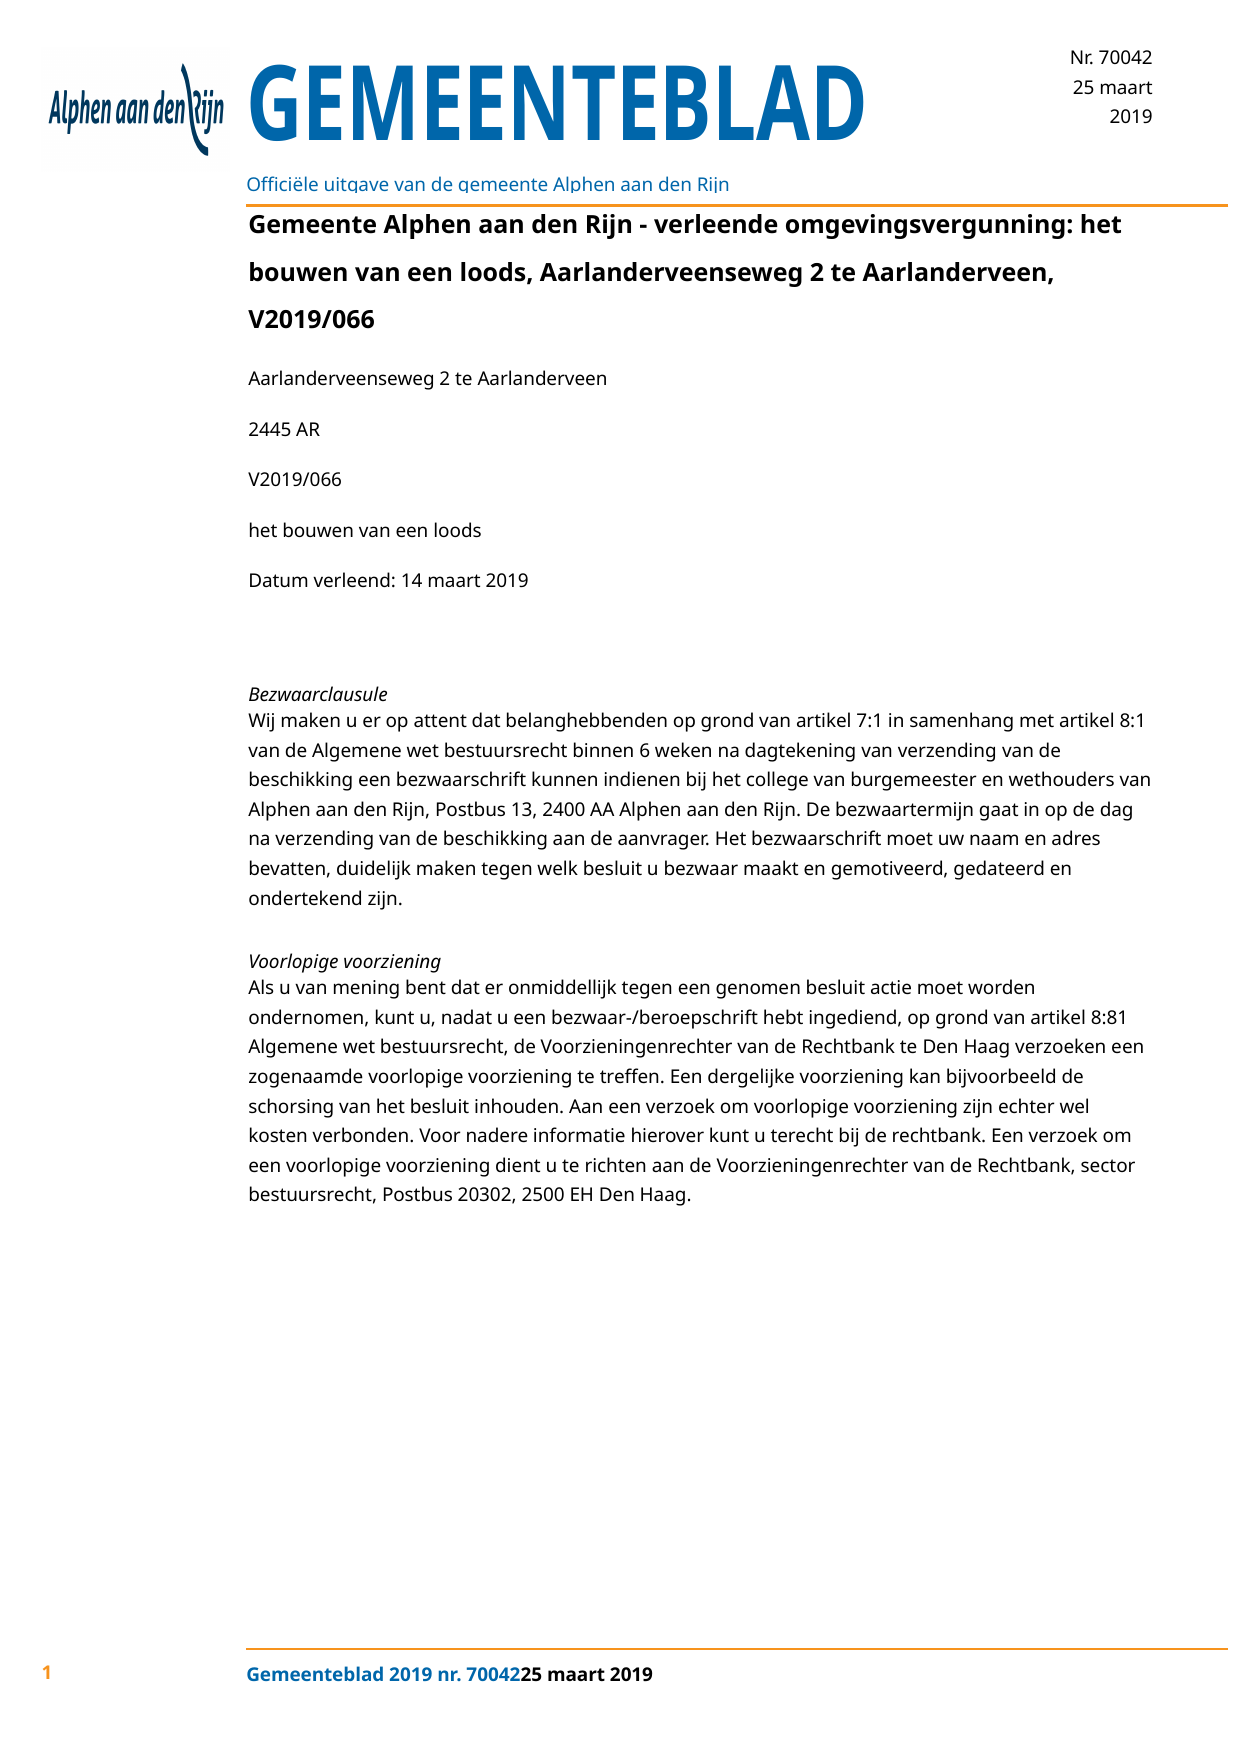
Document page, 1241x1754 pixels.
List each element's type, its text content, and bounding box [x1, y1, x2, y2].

picture [41, 47, 231, 172]
text Bezwaarclausule [248, 682, 1152, 707]
text V2019/066 [248, 466, 1152, 492]
text Wij maken u er op attent dat belanghebbenden op grond van artikel 7:1 in samenhang met artikel 8:1 van de Algemene wet bestuursrecht binnen 6 weken na dagtekening van verzending van de beschikking een bezwaarschrift kunnen indienen bij het college van burgemeester en wethouders van Alphen aan den Rijn, Postbus 13, 2400 AA Alphen aan den Rijn. De bezwaartermijn gaat in op de dag na verzending van de beschikking aan de aanvrager. Het bezwaarschrift moet uw naam en adres bevatten, duidelijk maken tegen welk besluit u bezwaar maakt en gemotiveerd, gedateerd en ondertekend zijn. [248, 707, 1152, 911]
text Als u van mening bent dat er onmiddellijk tegen een genomen besluit actie moet worden ondernomen, kunt u, nadat u een bezwaar-/beroepschrift hebt ingediend, op grond van artikel 8:81 Algemene wet bestuursrecht, de Voorzieningenrechter van de Rechtbank te Den Haag verzoeken een zogenaamde voorlopige voorziening te treffen. Een dergelijke voorziening kan bijvoorbeeld de schorsing van het besluit inhouden. Aan een verzoek om voorlopige voorziening zijn echter wel kosten verbonden. Voor nadere informatie hierover kunt u terecht bij de rechtbank. Een verzoek om een voorlopige voorziening dient u te richten aan de Voorzieningenrechter van de Rechtbank, sector bestuursrecht, Postbus 20302, 2500 EH Den Haag. [248, 974, 1152, 1207]
text Datum verleend: 14 maart 2019 [248, 567, 1152, 593]
text Voorlopige voorziening [248, 949, 1152, 974]
text 2445 AR [248, 416, 1152, 442]
text Gemeente Alphen aan den Rijn - verleende omgevingsvergunning: het bouwen van een loods, Aarlanderveenseweg 2 te Aarlanderveen, V2019/066 [248, 207, 1152, 336]
text Aarlanderveenseweg 2 te Aarlanderveen [248, 366, 1152, 391]
text het bouwen van een loods [248, 517, 1152, 542]
